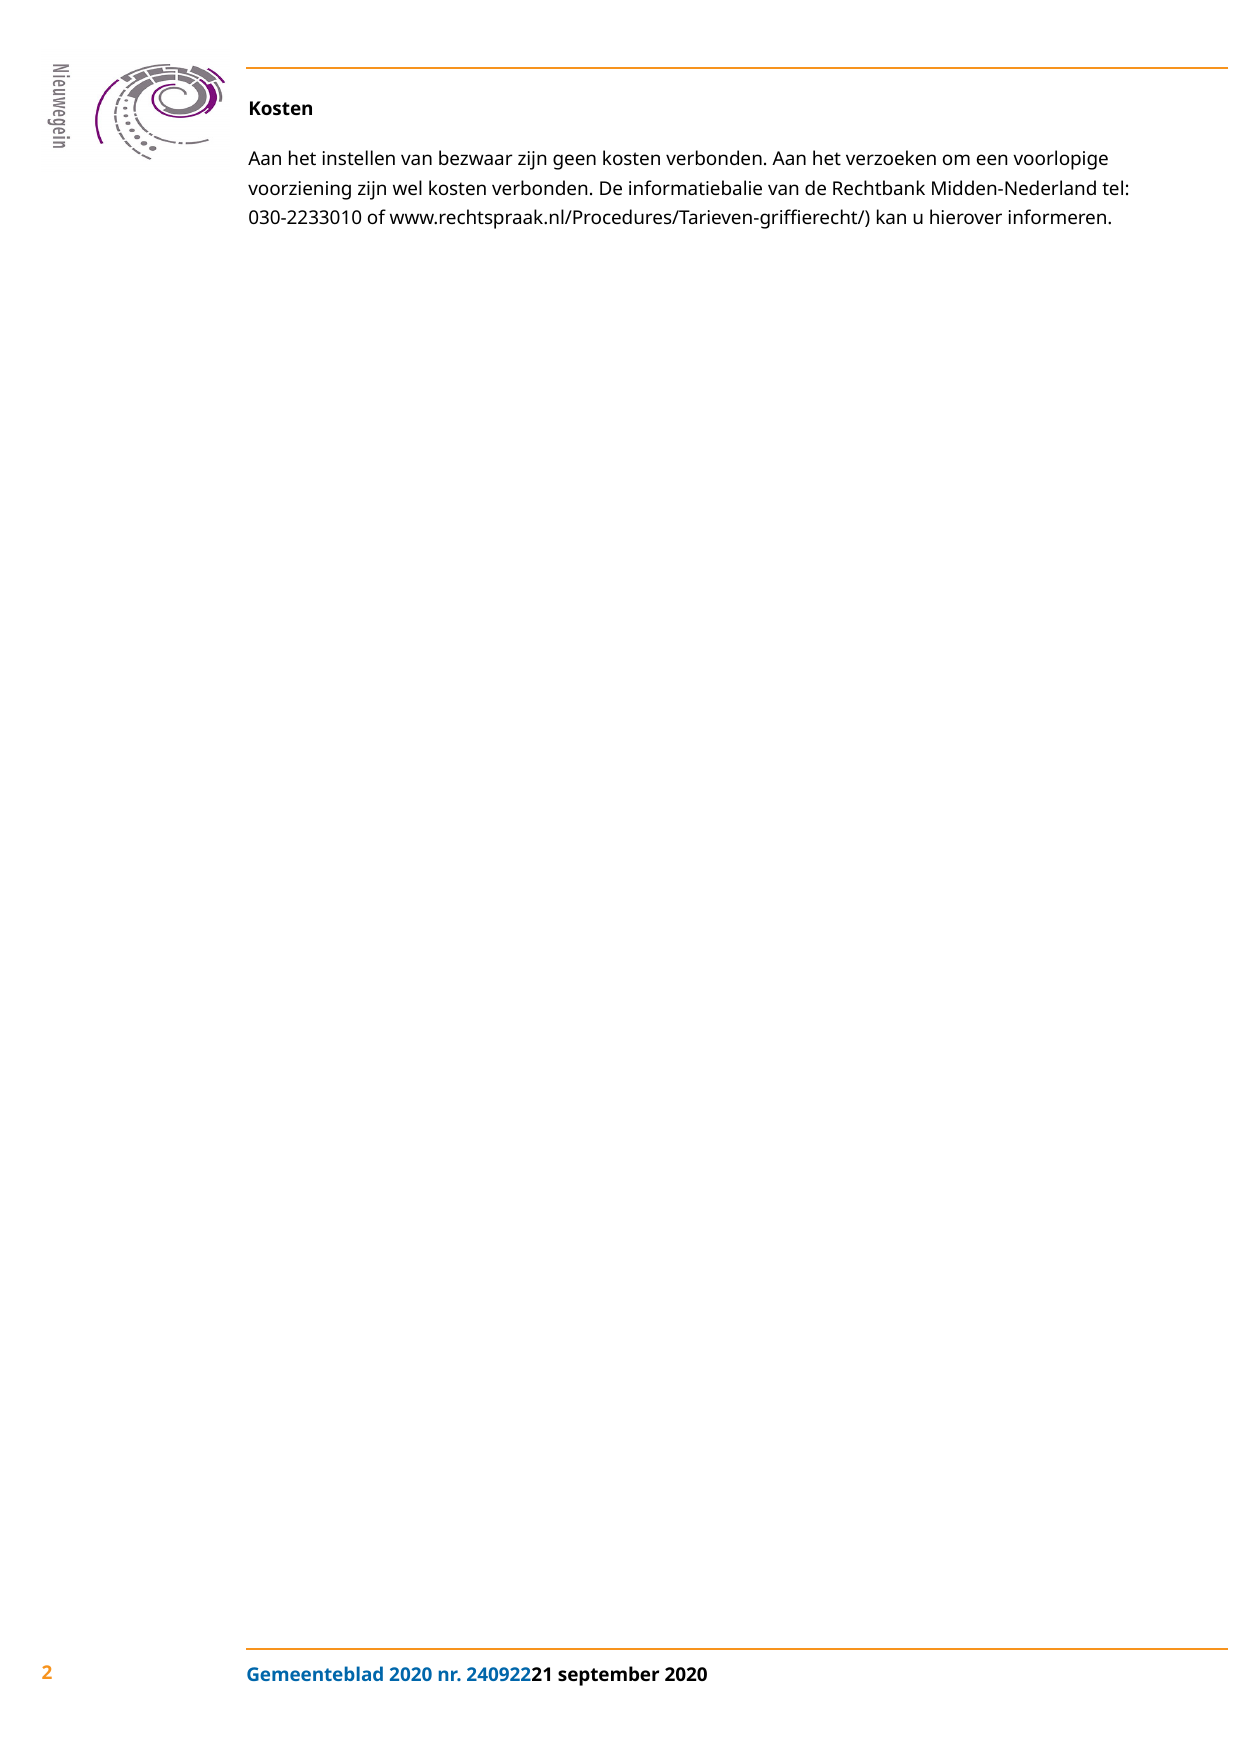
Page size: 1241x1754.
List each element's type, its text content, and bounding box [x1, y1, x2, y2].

text Kosten [248, 95, 1152, 121]
text Aan het instellen van bezwaar zijn geen kosten verbonden. Aan het verzoeken om een voorlopige voorziening zijn wel kosten verbonden. De informatiebalie van de Rechtbank Midden-Nederland tel: 030-2233010 of www.rechtspraak.nl/Procedures/Tarieven-griffierecht/) kan u hierover informeren. [248, 145, 1152, 230]
picture [41, 47, 231, 172]
